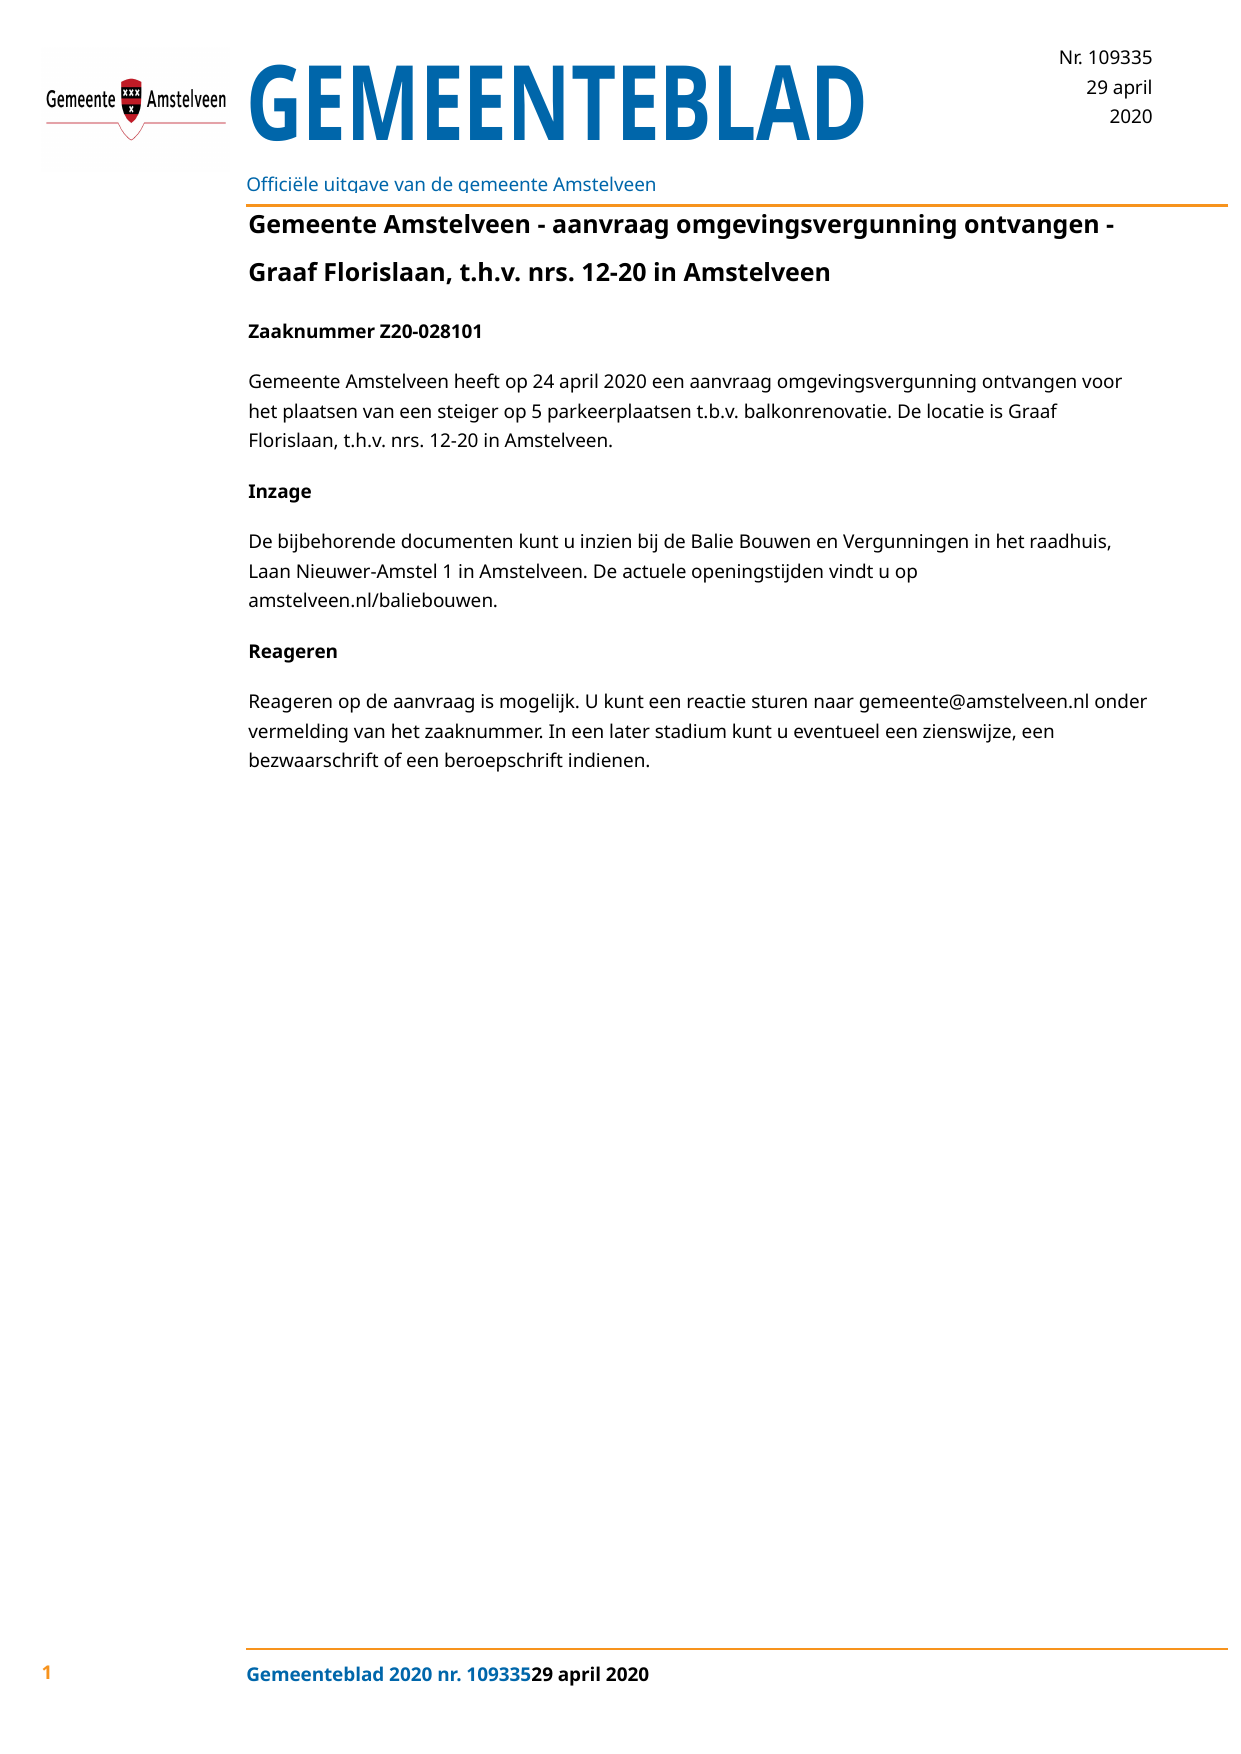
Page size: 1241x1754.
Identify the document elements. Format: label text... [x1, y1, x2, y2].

text Gemeente Amstelveen - aanvraag omgevingsvergunning ontvangen - Graaf Florislaan, t.h.v. nrs. 12-20 in Amstelveen [248, 207, 1152, 288]
text Reageren [248, 638, 1152, 664]
text Zaaknummer Z20-028101 [248, 318, 1152, 344]
text Gemeente Amstelveen heeft op 24 april 2020 een aanvraag omgevingsvergunning ontvangen voor het plaatsen van een steiger op 5 parkeerplaatsen t.b.v. balkonrenovatie. De locatie is Graaf Florislaan, t.h.v. nrs. 12-20 in Amstelveen. [248, 368, 1152, 453]
text Inzage [248, 478, 1152, 504]
text Reageren op de aanvraag is mogelijk. U kunt een reactie sturen naar gemeente@amstelveen.nl onder vermelding van het zaaknummer. In een later stadium kunt u eventueel een zienswijze, een bezwaarschrift of een beroepschrift indienen. [248, 688, 1152, 773]
text De bijbehorende documenten kunt u inzien bij de Balie Bouwen en Vergunningen in het raadhuis, Laan Nieuwer-Amstel 1 in Amstelveen. De actuele openingstijden vindt u op amstelveen.nl/baliebouwen. [248, 528, 1152, 613]
picture [41, 47, 231, 172]
